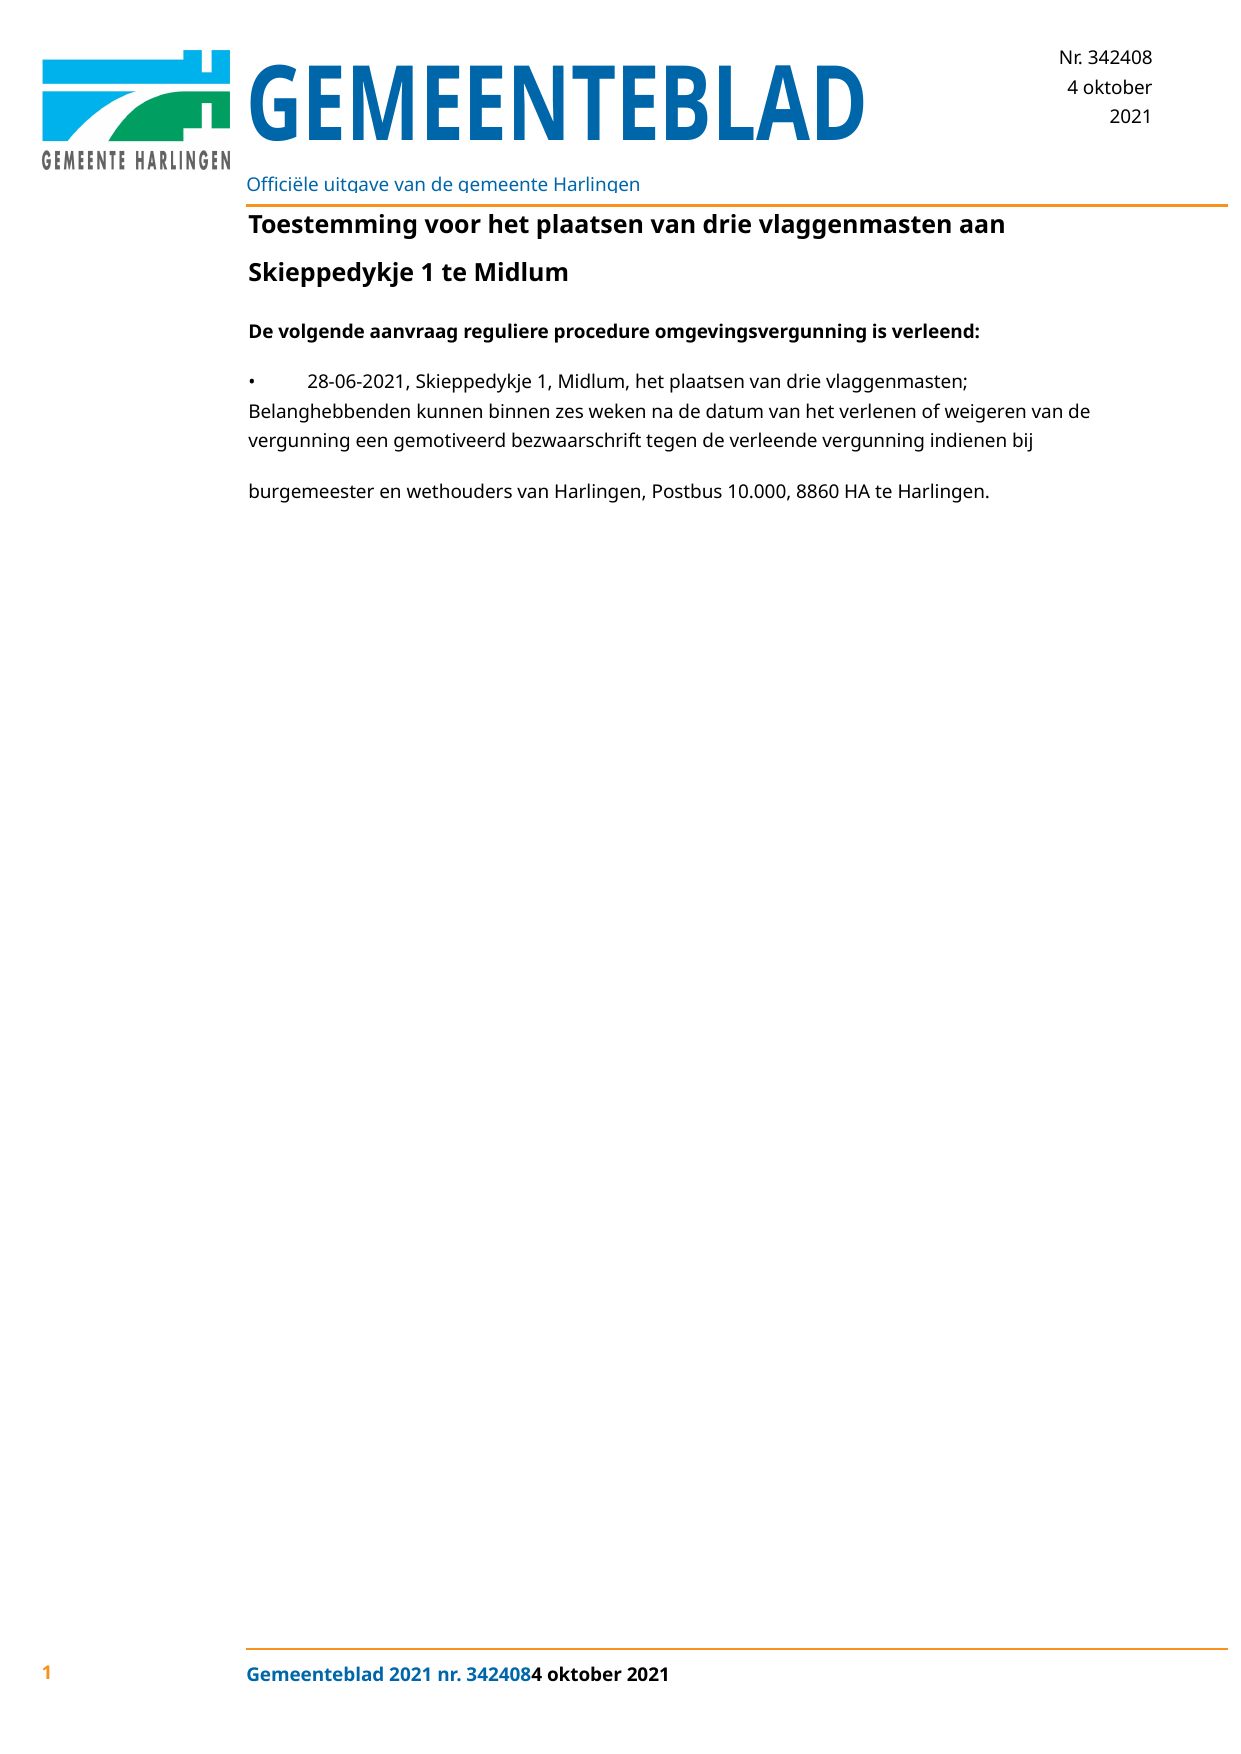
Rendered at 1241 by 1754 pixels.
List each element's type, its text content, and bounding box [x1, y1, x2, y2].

text De volgende aanvraag reguliere procedure omgevingsvergunning is verleend: [248, 318, 1152, 344]
text Toestemming voor het plaatsen van drie vlaggenmasten aan Skieppedykje 1 te Midlum [248, 207, 1152, 288]
list 28-06-2021, Skieppedykje 1, Midlum, het plaatsen van drie vlaggenmasten; [248, 368, 1152, 394]
text Belanghebbenden kunnen binnen zes weken na de datum van het verlenen of weigeren van de vergunning een gemotiveerd bezwaarschrift tegen de verleende vergunning indienen bij [248, 398, 1152, 453]
text burgemeester en wethouders van Harlingen, Postbus 10.000, 8860 HA te Harlingen. [248, 478, 1152, 504]
picture [41, 47, 231, 172]
